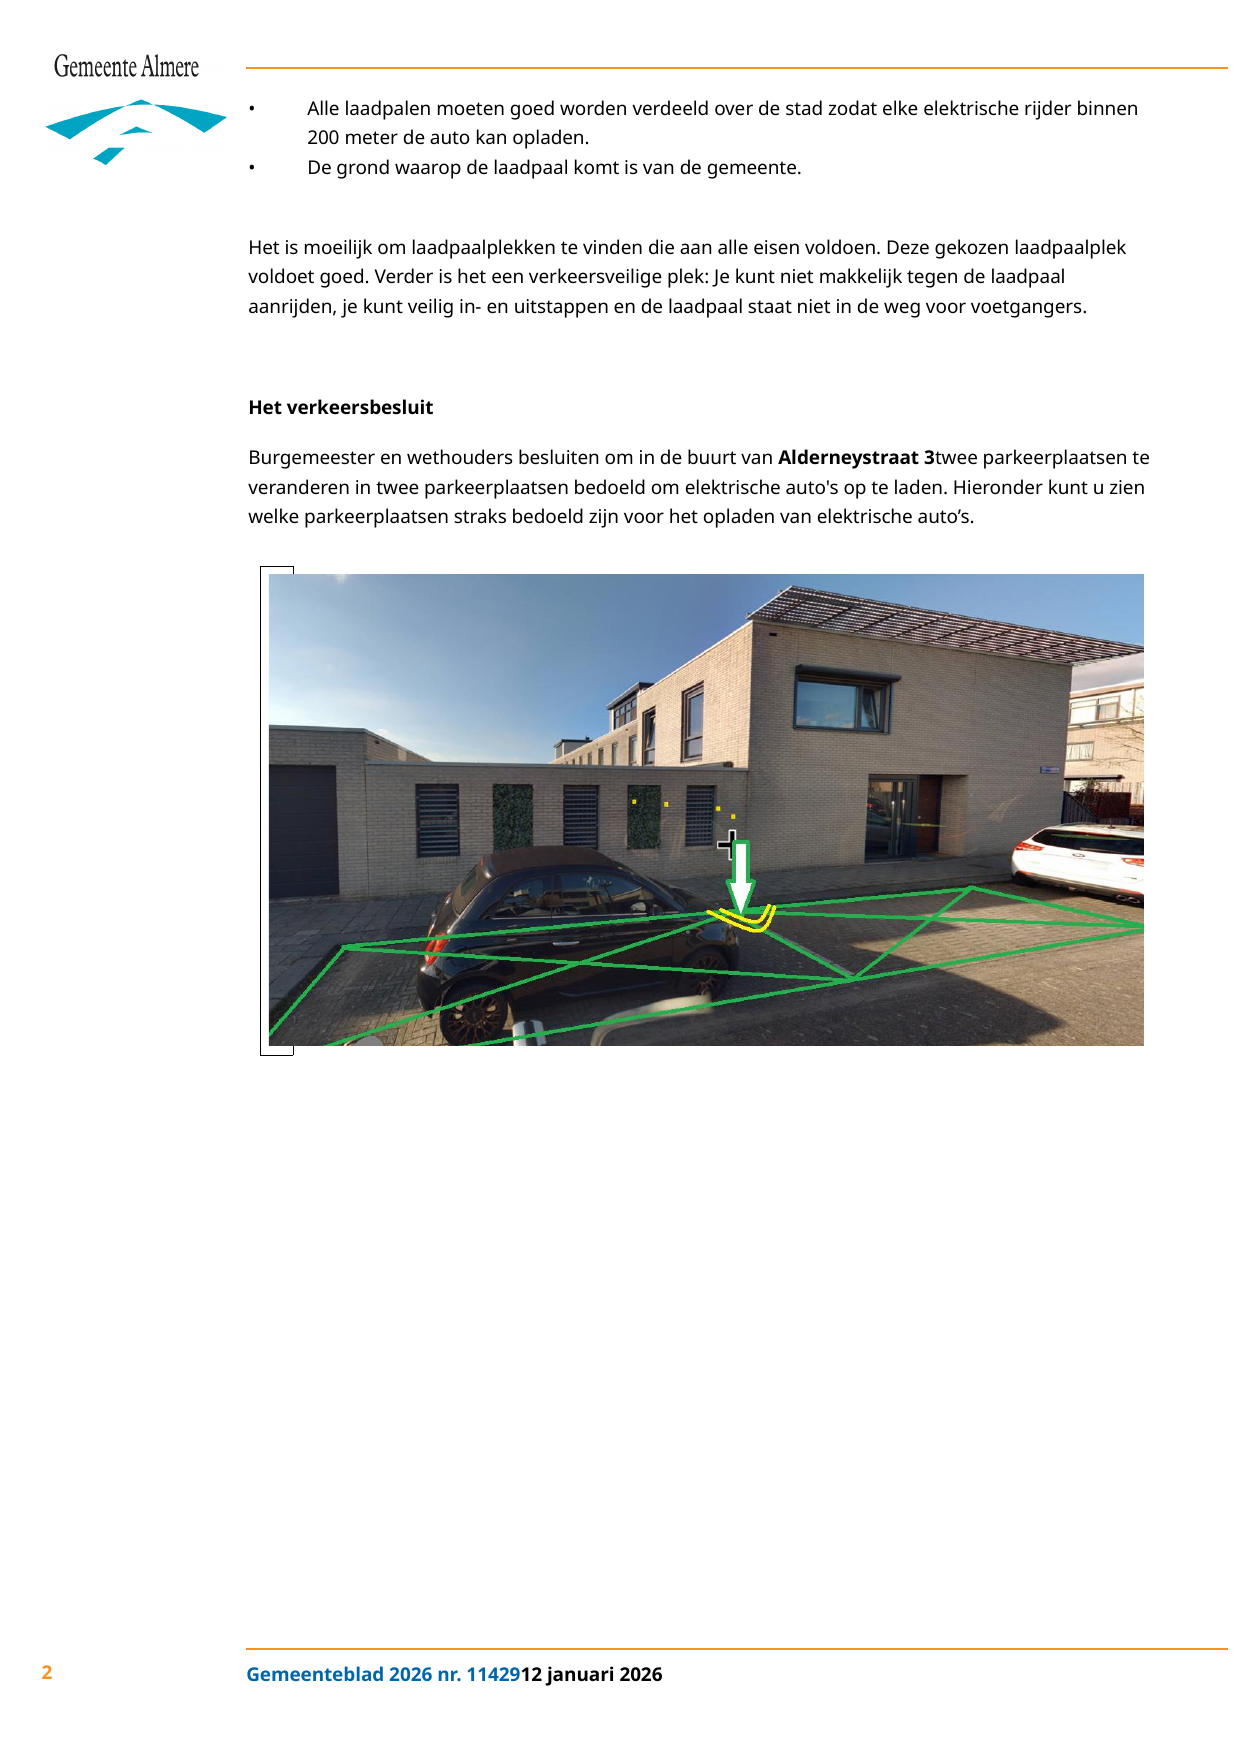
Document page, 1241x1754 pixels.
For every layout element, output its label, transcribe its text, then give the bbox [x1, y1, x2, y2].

text Het is moeilijk om laadpaalplekken te vinden die aan alle eisen voldoen. Deze gekozen laadpaalplek voldoet goed. Verder is het een verkeersveilige plek: Je kunt niet makkelijk tegen de laadpaal aanrijden, je kunt veilig in- en uitstappen en de laadpaal staat niet in de weg voor voetgangers. [248, 234, 1152, 319]
picture [268, 574, 1144, 1046]
picture [41, 47, 231, 172]
list De grond waarop de laadpaal komt is van de gemeente. [248, 154, 1152, 180]
list Alle laadpalen moeten goed worden verdeeld over de stad zodat elke elektrische rijder binnen 200 meter de auto kan opladen. [248, 95, 1152, 150]
text Burgemeester en wethouders besluiten om in de buurt van Alderneystraat 3twee parkeerplaatsen te veranderen in twee parkeerplaatsen bedoeld om elektrische auto's op te laden. Hieronder kunt u zien welke parkeerplaatsen straks bedoeld zijn voor het opladen van elektrische auto’s. [248, 444, 1152, 529]
text Het verkeersbesluit [248, 394, 1152, 420]
